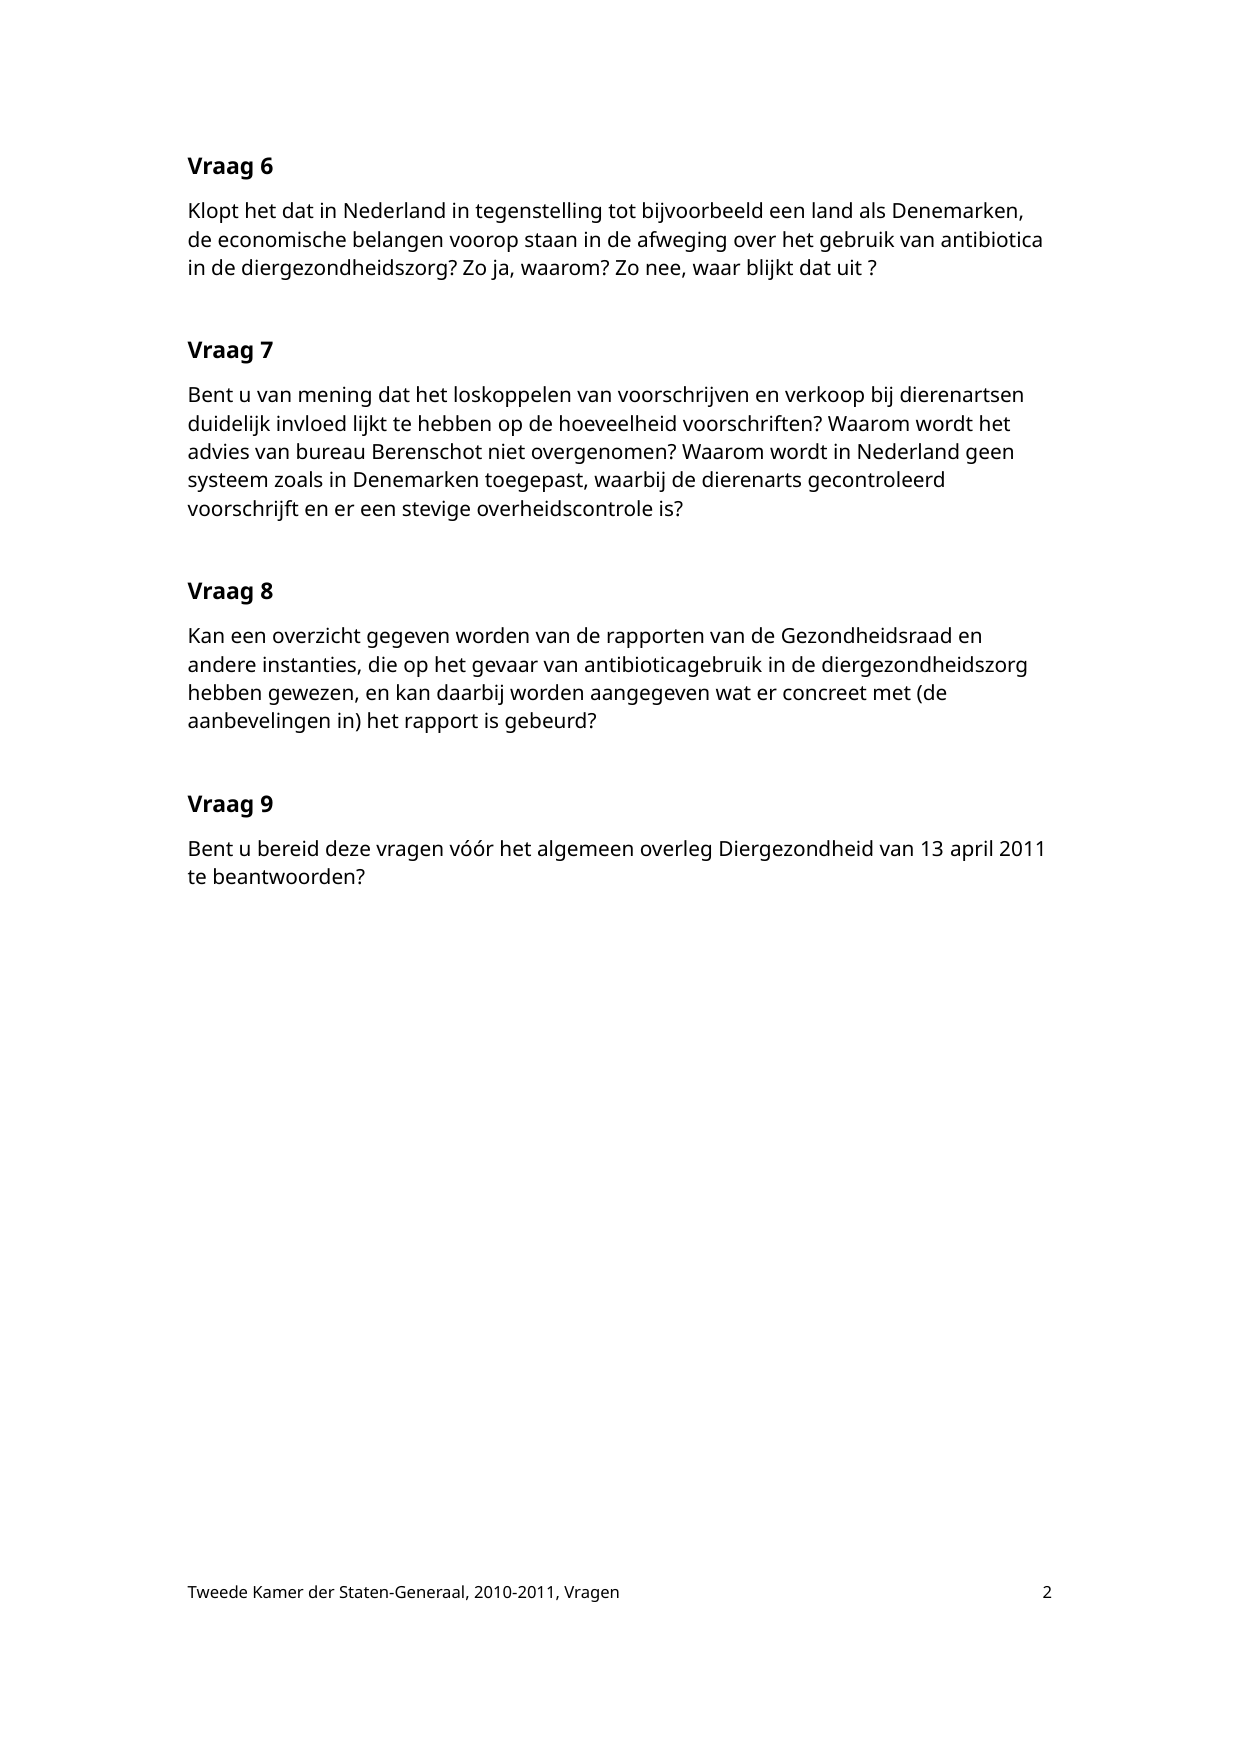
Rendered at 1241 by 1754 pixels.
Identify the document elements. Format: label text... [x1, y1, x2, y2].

text Bent u bereid deze vragen vóór het algemeen overleg Diergezondheid van 13 april 2011 te beantwoorden? [187, 834, 1053, 891]
subtitle Vraag 7 [187, 334, 1053, 365]
text Klopt het dat in Nederland in tegenstelling tot bijvoorbeeld een land als Denemarken, de economische belangen voorop staan in de afweging over het gebruik van antibiotica in de diergezondheidszorg? Zo ja, waarom? Zo nee, waar blijkt dat uit ? [187, 196, 1053, 282]
text Kan een overzicht gegeven worden van de rapporten van de Gezondheidsraad en andere instanties, die op het gevaar van antibioticagebruik in de diergezondheidszorg hebben gewezen, en kan daarbij worden aangegeven wat er concreet met (de aanbevelingen in) het rapport is gebeurd? [187, 621, 1053, 735]
subtitle Vraag 9 [187, 787, 1053, 819]
subtitle Vraag 6 [187, 150, 1053, 181]
subtitle Vraag 8 [187, 575, 1053, 606]
text Bent u van mening dat het loskoppelen van voorschrijven en verkoop bij dierenartsen duidelijk invloed lijkt te hebben op de hoeveelheid voorschriften? Waarom wordt het advies van bureau Berenschot niet overgenomen? Waarom wordt in Nederland geen systeem zoals in Denemarken toegepast, waarbij de dierenarts gecontroleerd voorschrijft en er een stevige overheidscontrole is? [187, 380, 1053, 522]
